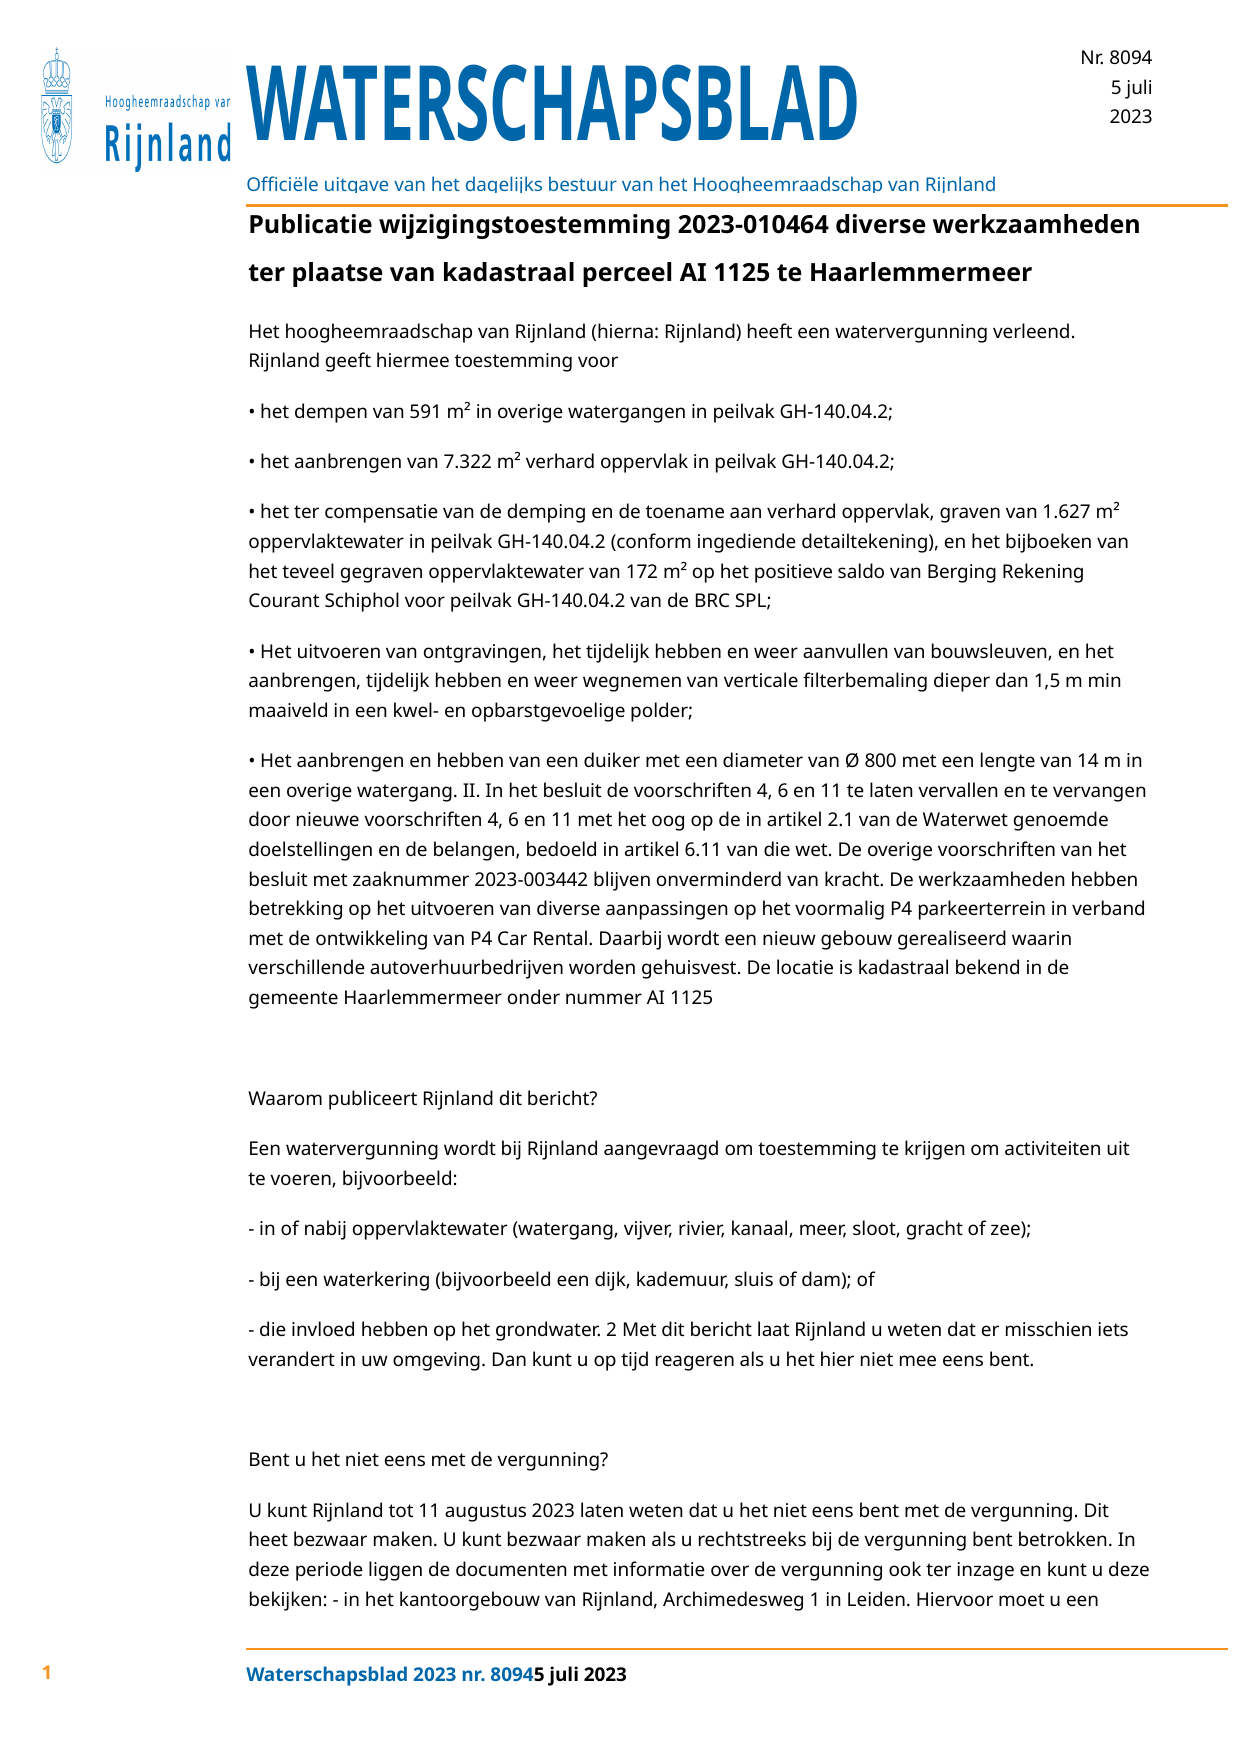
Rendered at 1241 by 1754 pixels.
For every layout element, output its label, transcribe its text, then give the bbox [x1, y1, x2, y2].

text Het hoogheemraadschap van Rijnland (hierna: Rijnland) heeft een watervergunning verleend. Rijnland geeft hiermee toestemming voor [248, 318, 1152, 373]
text U kunt Rijnland tot 11 augustus 2023 laten weten dat u het niet eens bent met de vergunning. Dit heet bezwaar maken. U kunt bezwaar maken als u rechtstreeks bij de vergunning bent betrokken. In deze periode liggen de documenten met informatie over de vergunning ook ter inzage en kunt u deze bekijken: - in het kantoorgebouw van Rijnland, Archimedesweg 1 in Leiden. Hiervoor moet u een [248, 1497, 1152, 1612]
text • het dempen van 591 m² in overige watergangen in peilvak GH-140.04.2; [248, 398, 1152, 424]
text Een watervergunning wordt bij Rijnland aangevraagd om toestemming te krijgen om activiteiten uit te voeren, bijvoorbeeld: [248, 1135, 1152, 1191]
text • Het aanbrengen en hebben van een duiker met een diameter van Ø 800 met een lengte van 14 m in een overige watergang. II. In het besluit de voorschriften 4, 6 en 11 te laten vervallen en te vervangen door nieuwe voorschriften 4, 6 en 11 met het oog op de in artikel 2.1 van de Waterwet genoemde doelstellingen en de belangen, bedoeld in artikel 6.11 van die wet. De overige voorschriften van het besluit met zaaknummer 2023-003442 blijven onverminderd van kracht. De werkzaamheden hebben betrekking op het uitvoeren van diverse aanpassingen op het voormalig P4 parkeerterrein in verband met de ontwikkeling van P4 Car Rental. Daarbij wordt een nieuw gebouw gerealiseerd waarin verschillende autoverhuurbedrijven worden gehuisvest. De locatie is kadastraal bekend in de gemeente Haarlemmermeer onder nummer AI 1125 [248, 747, 1152, 1010]
text - bij een waterkering (bijvoorbeeld een dijk, kademuur, sluis of dam); of [248, 1266, 1152, 1292]
text • het ter compensatie van de demping en de toename aan verhard oppervlak, graven van 1.627 m² oppervlaktewater in peilvak GH-140.04.2 (conform ingediende detailtekening), en het bijboeken van het teveel gegraven oppervlaktewater van 172 m² op het positieve saldo van Berging Rekening Courant Schiphol voor peilvak GH-140.04.2 van de BRC SPL; [248, 499, 1152, 613]
text Publicatie wijzigingstoestemming 2023-010464 diverse werkzaamheden ter plaatse van kadastraal perceel AI 1125 te Haarlemmermeer [248, 207, 1152, 288]
text - in of nabij oppervlaktewater (watergang, vijver, rivier, kanaal, meer, sloot, gracht of zee); [248, 1215, 1152, 1241]
text Bent u het niet eens met de vergunning? [248, 1447, 1152, 1472]
text • het aanbrengen van 7.322 m² verhard oppervlak in peilvak GH-140.04.2; [248, 448, 1152, 474]
picture [41, 47, 231, 172]
text - die invloed hebben op het grondwater. 2 Met dit bericht laat Rijnland u weten dat er misschien iets verandert in uw omgeving. Dan kunt u op tijd reageren als u het hier niet mee eens bent. [248, 1316, 1152, 1372]
text • Het uitvoeren van ontgravingen, het tijdelijk hebben en weer aanvullen van bouwsleuven, en het aanbrengen, tijdelijk hebben en weer wegnemen van verticale filterbemaling dieper dan 1,5 m min maaiveld in een kwel- en opbarstgevoelige polder; [248, 638, 1152, 723]
text Waarom publiceert Rijnland dit bericht? [248, 1085, 1152, 1111]
